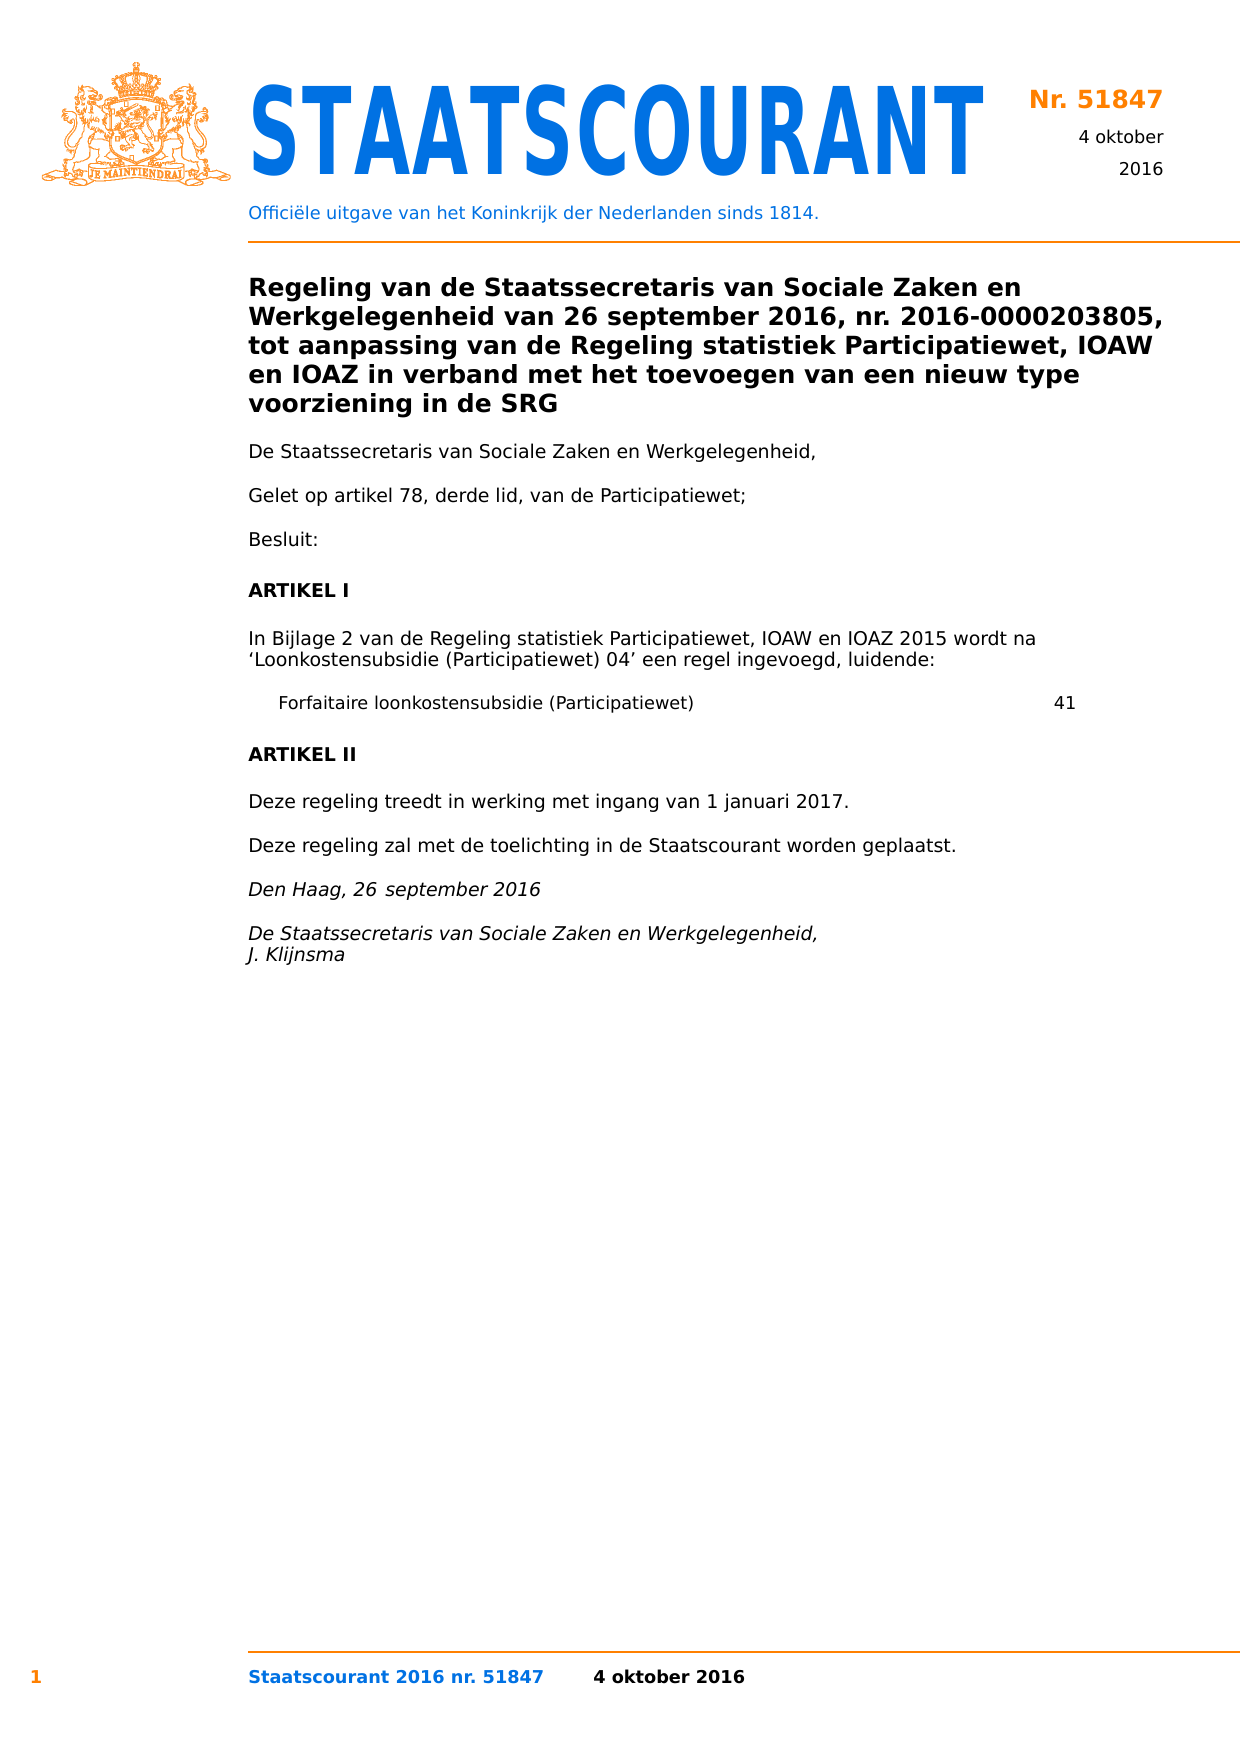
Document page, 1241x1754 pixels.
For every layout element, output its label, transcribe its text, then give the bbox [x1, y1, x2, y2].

text In Bijlage 2 van de Regeling statistiek Participatiewet, IOAW en IOAZ 2015 wordt na ‘Loonkostensubsidie (Participatiewet) 04’ een regel ingevoegd, luidende: [248, 627, 1163, 671]
table_header [25, 62, 248, 241]
table_cell Officiële uitgave van het Koninkrijk der Nederlanden sinds 1814. [248, 203, 1240, 241]
table_header Forfaitaire loonkostensubsidie (Participatiewet) [278, 693, 1048, 714]
subtitle ARTIKEL I [248, 580, 1163, 602]
table_header STAATSCOURANT [248, 62, 998, 203]
subtitle Regeling van de Staatssecretaris van Sociale Zaken en Werkgelegenheid van 26 september 2016, nr. 2016-0000203805, tot aanpassing van de Regeling statistiek Participatiewet, IOAW en IOAZ in verband met het toevoegen van een nieuw type voorziening in de SRG [248, 273, 1163, 419]
table_cell 4 oktober [998, 121, 1240, 153]
text Den Haag, 26 september 2016 [248, 878, 1163, 901]
picture [41, 62, 231, 186]
table_cell 2016 [998, 153, 1240, 203]
text Gelet op artikel 78, derde lid, van de Participatiewet; [248, 484, 1163, 507]
text Besluit: [248, 528, 1163, 550]
table_header Nr. 51847 [998, 62, 1240, 121]
text Deze regeling treedt in werking met ingang van 1 januari 2017. [248, 791, 1163, 813]
text De Staatssecretaris van Sociale Zaken en Werkgelegenheid, J. Klijnsma [248, 922, 1163, 966]
table_header 41 [1048, 693, 1163, 714]
subtitle ARTIKEL II [248, 744, 1163, 766]
text De Staatssecretaris van Sociale Zaken en Werkgelegenheid, [248, 441, 1163, 463]
text Deze regeling zal met de toelichting in de Staatscourant worden geplaatst. [248, 835, 1163, 857]
